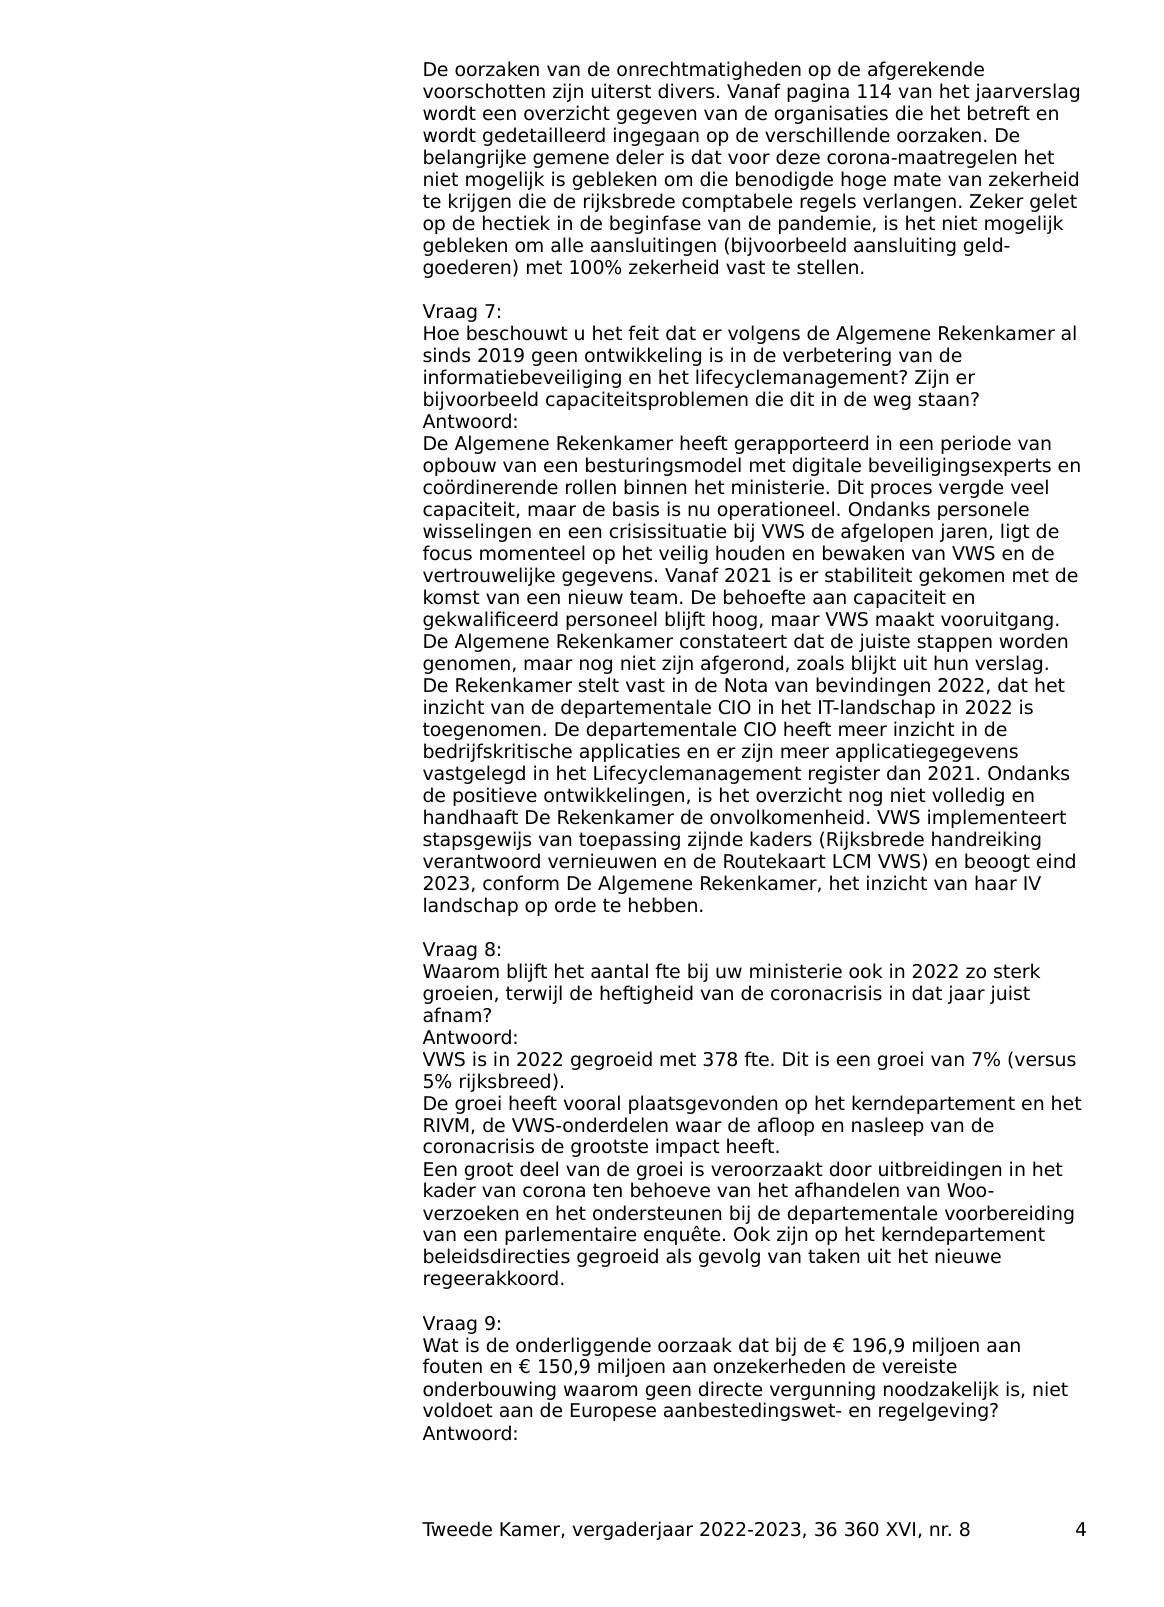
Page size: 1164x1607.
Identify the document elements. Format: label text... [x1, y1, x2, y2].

text Antwoord: [422, 411, 1087, 433]
text Een groot deel van de groei is veroorzaakt door uitbreidingen in het kader van corona ten behoeve van het afhandelen van Woo-verzoeken en het ondersteunen bij de departementale voorbereiding van een parlementaire enquête. Ook zijn op het kerndepartement beleidsdirecties gegroeid als gevolg van taken uit het nieuwe regeerakkoord. [422, 1158, 1087, 1290]
text De oorzaken van de onrechtmatigheden op de afgerekende voorschotten zijn uiterst divers. Vanaf pagina 114 van het jaarverslag wordt een overzicht gegeven van de organisaties die het betreft en wordt gedetailleerd ingegaan op de verschillende oorzaken. De belangrijke gemene deler is dat voor deze corona-maatregelen het niet mogelijk is gebleken om die benodigde hoge mate van zekerheid te krijgen die de rijksbrede comptabele regels verlangen. Zeker gelet op de hectiek in de beginfase van de pandemie, is het niet mogelijk gebleken om alle aansluitingen (bijvoorbeeld aansluiting geld-goederen) met 100% zekerheid vast te stellen. [422, 59, 1087, 279]
text Antwoord: [422, 1422, 1087, 1444]
text Vraag 7: [422, 301, 1087, 323]
text Antwoord: [422, 1027, 1087, 1048]
text VWS is in 2022 gegroeid met 378 fte. Dit is een groei van 7% (versus 5% rijksbreed). [422, 1048, 1087, 1092]
text Vraag 9: [422, 1312, 1087, 1334]
text Wat is de onderliggende oorzaak dat bij de € 196,9 miljoen aan fouten en € 150,9 miljoen aan onzekerheden de vereiste onderbouwing waarom geen directe vergunning noodzakelijk is, niet voldoet aan de Europese aanbestedingswet- en regelgeving? [422, 1334, 1087, 1422]
text De Algemene Rekenkamer heeft gerapporteerd in een periode van opbouw van een besturingsmodel met digitale beveiligingsexperts en coördinerende rollen binnen het ministerie. Dit proces vergde veel capaciteit, maar de basis is nu operationeel. Ondanks personele wisselingen en een crisissituatie bij VWS de afgelopen jaren, ligt de focus momenteel op het veilig houden en bewaken van VWS en de vertrouwelijke gegevens. Vanaf 2021 is er stabiliteit gekomen met de komst van een nieuw team. De behoefte aan capaciteit en gekwalificeerd personeel blijft hoog, maar VWS maakt vooruitgang. De Algemene Rekenkamer constateert dat de juiste stappen worden genomen, maar nog niet zijn afgerond, zoals blijkt uit hun verslag. [422, 433, 1087, 675]
text De groei heeft vooral plaatsgevonden op het kerndepartement en het RIVM, de VWS-onderdelen waar de afloop en nasleep van de coronacrisis de grootste impact heeft. [422, 1092, 1087, 1158]
text Vraag 8: [422, 939, 1087, 961]
text De Rekenkamer stelt vast in de Nota van bevindingen 2022, dat het inzicht van de departementale CIO in het IT-landschap in 2022 is toegenomen. De departementale CIO heeft meer inzicht in de bedrijfskritische applicaties en er zijn meer applicatiegegevens vastgelegd in het Lifecyclemanagement register dan 2021. Ondanks de positieve ontwikkelingen, is het overzicht nog niet volledig en handhaaft De Rekenkamer de onvolkomenheid. VWS implementeert stapsgewijs van toepassing zijnde kaders (Rijksbrede handreiking verantwoord vernieuwen en de Routekaart LCM VWS) en beoogt eind 2023, conform De Algemene Rekenkamer, het inzicht van haar IV landschap op orde te hebben. [422, 675, 1087, 916]
text Hoe beschouwt u het feit dat er volgens de Algemene Rekenkamer al sinds 2019 geen ontwikkeling is in de verbetering van de informatiebeveiliging en het lifecyclemanagement? Zijn er bijvoorbeeld capaciteitsproblemen die dit in de weg staan? [422, 323, 1087, 411]
text Waarom blijft het aantal fte bij uw ministerie ook in 2022 zo sterk groeien, terwijl de heftigheid van de coronacrisis in dat jaar juist afnam? [422, 961, 1087, 1027]
